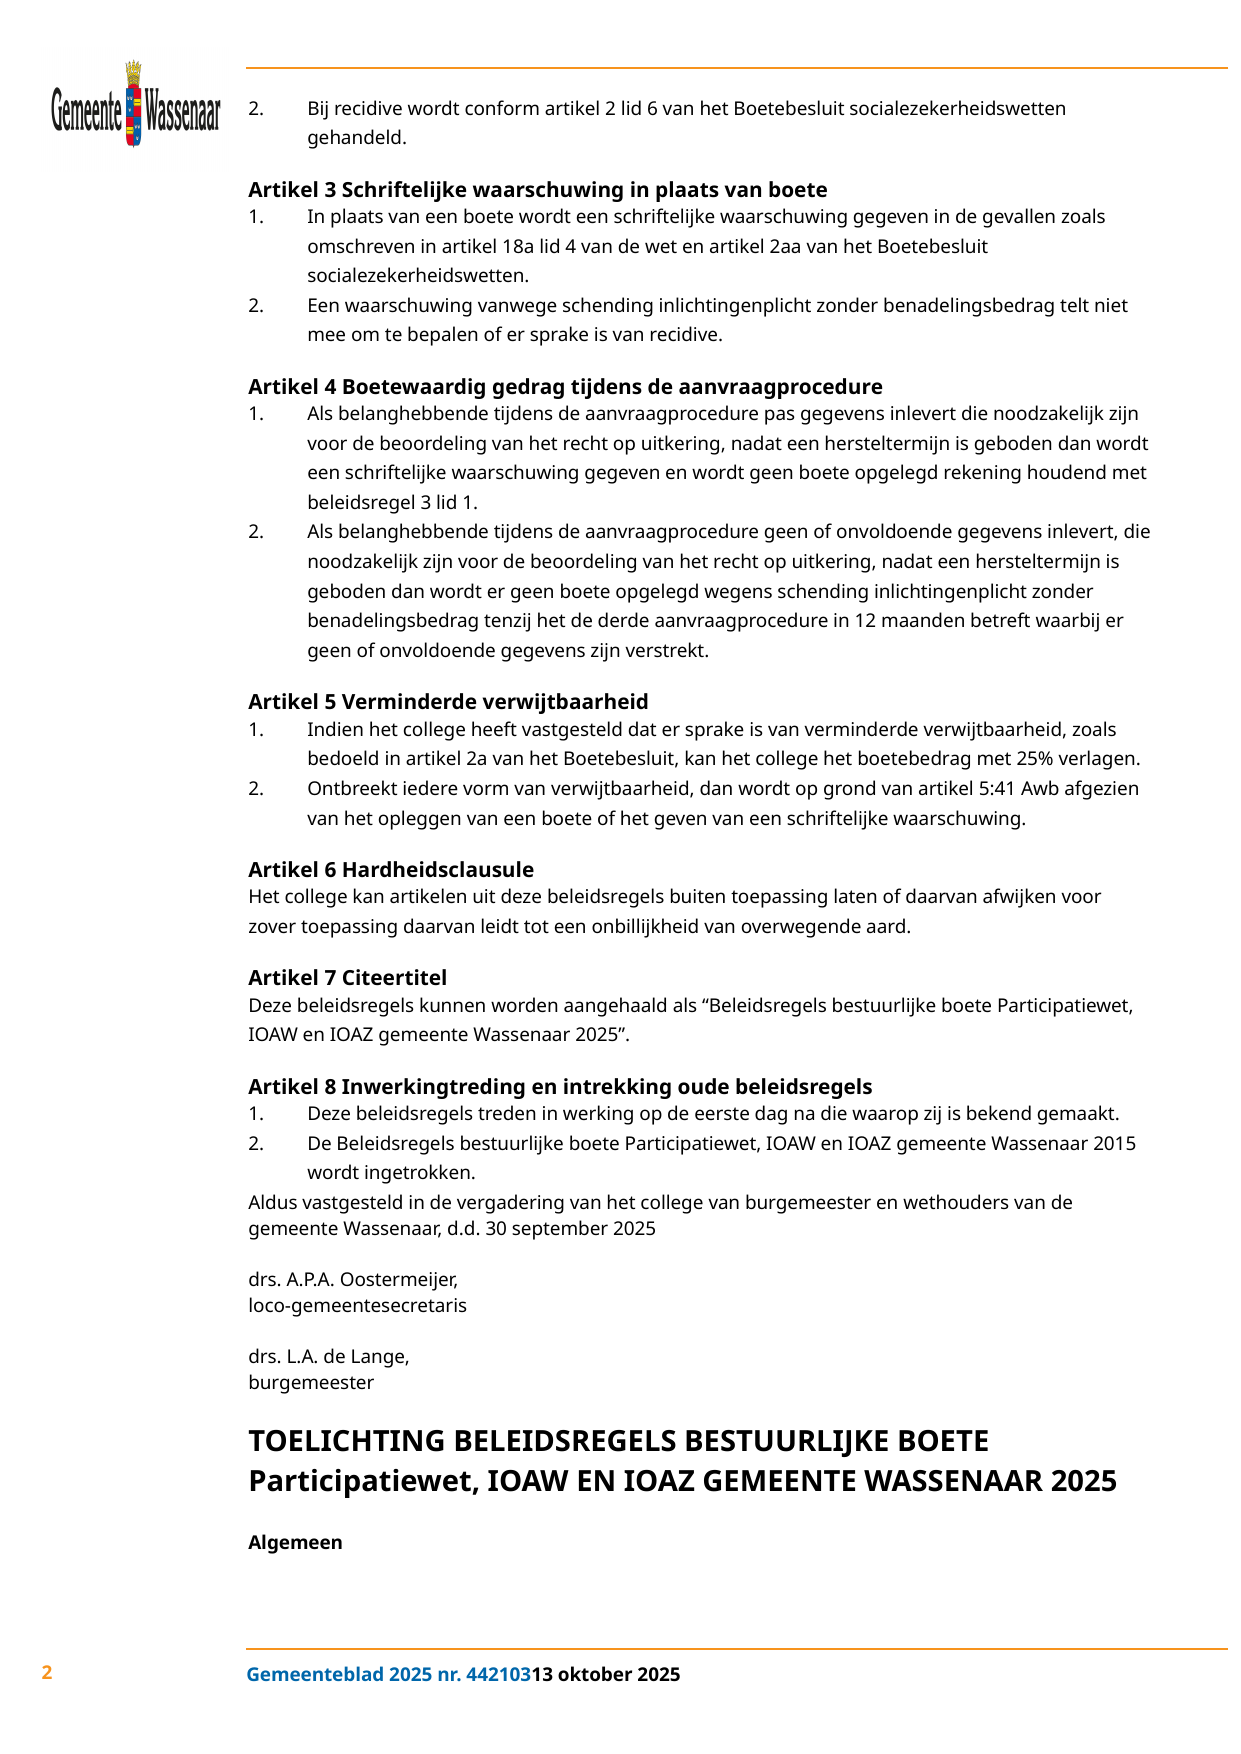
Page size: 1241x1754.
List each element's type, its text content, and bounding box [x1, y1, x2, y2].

list Deze beleidsregels treden in werking op de eerste dag na die waarop zij is bekend gemaakt. [248, 1100, 1152, 1126]
text Artikel 6 Hardheidsclausule [248, 855, 1152, 883]
text Algemeen [248, 1529, 1152, 1555]
text drs. L.A. de Lange, [248, 1343, 1152, 1369]
list Als belanghebbende tijdens de aanvraagprocedure geen of onvoldoende gegevens inlevert, die noodzakelijk zijn voor de beoordeling van het recht op uitkering, nadat een hersteltermijn is geboden dan wordt er geen boete opgelegd wegens schending inlichtingenplicht zonder benadelingsbedrag tenzij het de derde aanvraagprocedure in 12 maanden betreft waarbij er geen of onvoldoende gegevens zijn verstrekt. [248, 519, 1152, 663]
list Indien het college heeft vastgesteld dat er sprake is van verminderde verwijtbaarheid, zoals bedoeld in artikel 2a van het Boetebesluit, kan het college het boetebedrag met 25% verlagen. [248, 716, 1152, 771]
text burgemeester [248, 1369, 1152, 1395]
list Bij recidive wordt conform artikel 2 lid 6 van het Boetebesluit socialezekerheidswetten gehandeld. [248, 95, 1152, 150]
list Ontbreekt iedere vorm van verwijtbaarheid, dan wordt op grond van artikel 5:41 Awb afgezien van het opleggen van een boete of het geven van een schriftelijke waarschuwing. [248, 775, 1152, 830]
list Een waarschuwing vanwege schending inlichtingenplicht zonder benadelingsbedrag telt niet mee om te bepalen of er sprake is van recidive. [248, 292, 1152, 347]
list De Beleidsregels bestuurlijke boete Participatiewet, IOAW en IOAZ gemeente Wassenaar 2015 wordt ingetrokken. [248, 1130, 1152, 1185]
text loco-gemeentesecretaris [248, 1292, 1152, 1318]
text Artikel 3 Schriftelijke waarschuwing in plaats van boete [248, 175, 1152, 203]
text TOELICHTING BELEIDSREGELS BESTUURLIJKE BOETE Participatiewet, IOAW EN IOAZ GEMEENTE WASSENAAR 2025 [248, 1421, 1152, 1500]
text drs. A.P.A. Oostermeijer, [248, 1266, 1152, 1292]
list Als belanghebbende tijdens de aanvraagprocedure pas gegevens inlevert die noodzakelijk zijn voor de beoordeling van het recht op uitkering, nadat een hersteltermijn is geboden dan wordt een schriftelijke waarschuwing gegeven en wordt geen boete opgelegd rekening houdend met beleidsregel 3 lid 1. [248, 400, 1152, 515]
text Aldus vastgesteld in de vergadering van het college van burgemeester en wethouders van de gemeente Wassenaar, d.d. 30 september 2025 [248, 1189, 1152, 1241]
list In plaats van een boete wordt een schriftelijke waarschuwing gegeven in de gevallen zoals omschreven in artikel 18a lid 4 van de wet en artikel 2aa van het Boetebesluit socialezekerheidswetten. [248, 203, 1152, 288]
text Deze beleidsregels kunnen worden aangehaald als “Beleidsregels bestuurlijke boete Participatiewet, IOAW en IOAZ gemeente Wassenaar 2025”. [248, 992, 1152, 1047]
picture [41, 47, 231, 172]
text Artikel 5 Verminderde verwijtbaarheid [248, 687, 1152, 716]
text Artikel 8 Inwerkingtreding en intrekking oude beleidsregels [248, 1072, 1152, 1100]
text Artikel 7 Citeertitel [248, 963, 1152, 992]
text Artikel 4 Boetewaardig gedrag tijdens de aanvraagprocedure [248, 372, 1152, 400]
text Het college kan artikelen uit deze beleidsregels buiten toepassing laten of daarvan afwijken voor zover toepassing daarvan leidt tot een onbillijkheid van overwegende aard. [248, 883, 1152, 939]
